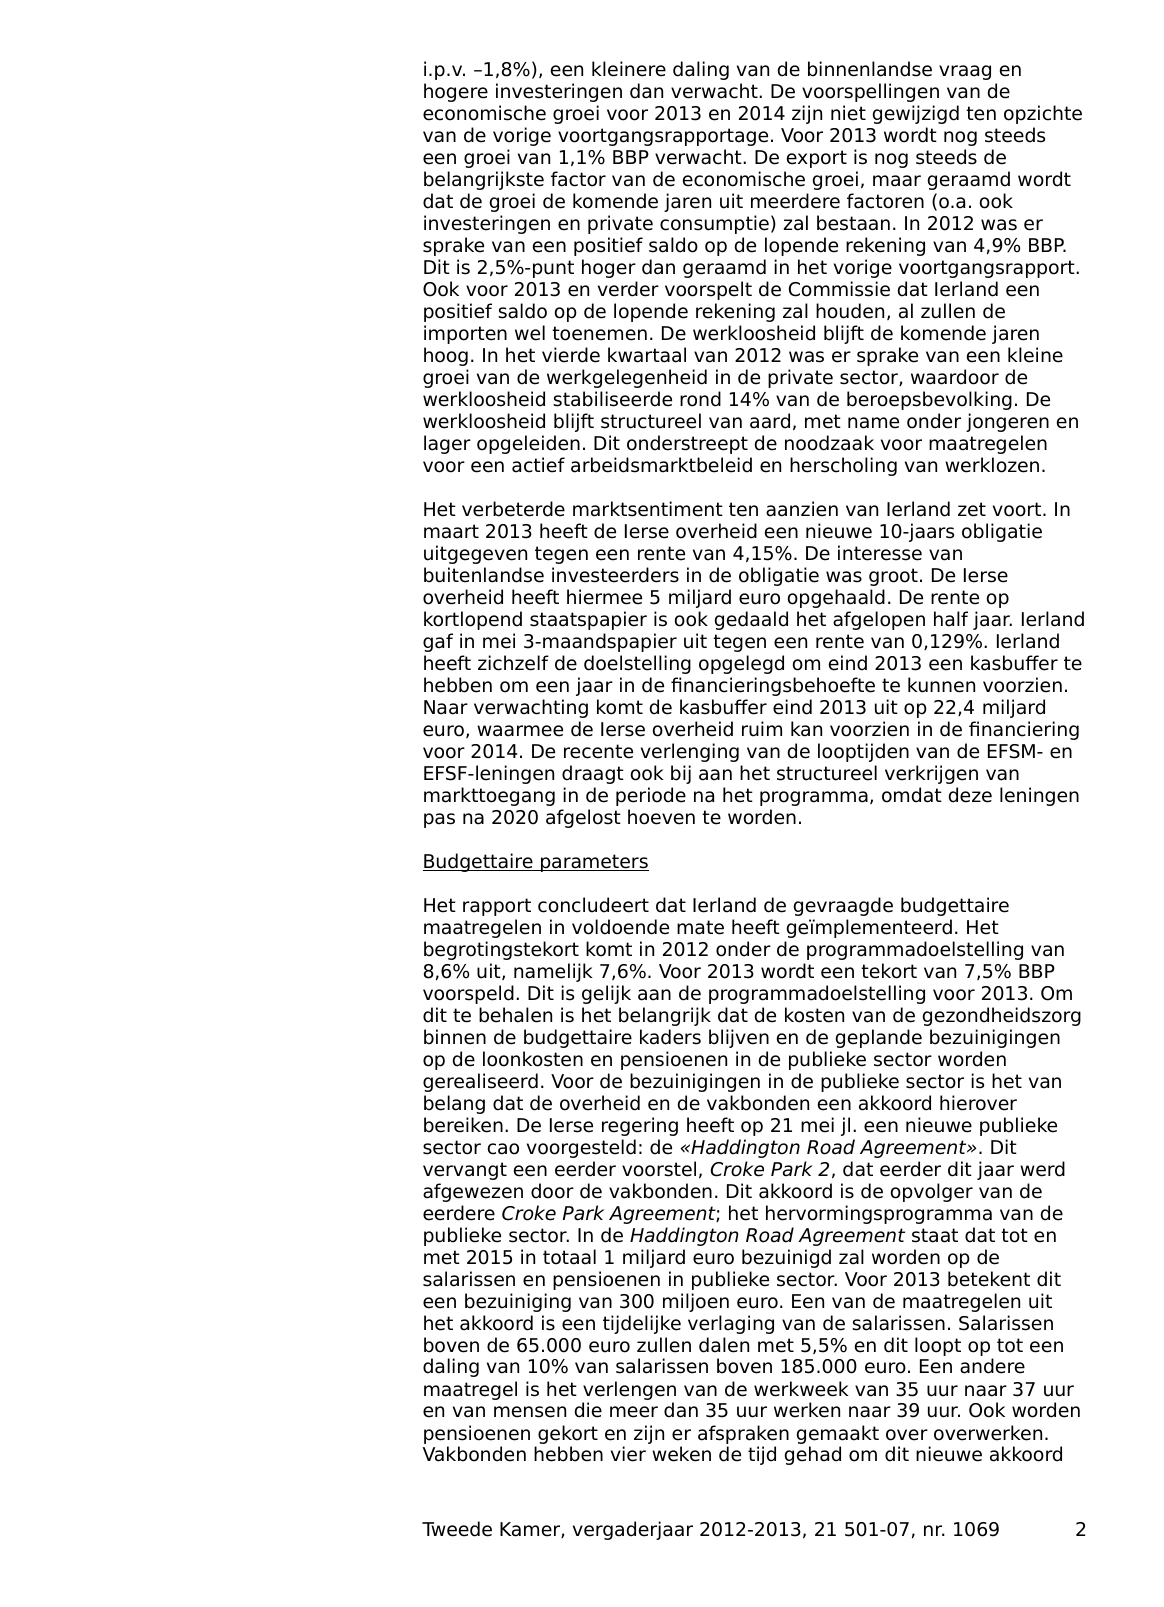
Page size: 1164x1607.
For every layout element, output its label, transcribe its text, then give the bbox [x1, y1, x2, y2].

text Het rapport concludeert dat Ierland de gevraagde budgettaire maatregelen in voldoende mate heeft geïmplementeerd. Het begrotingstekort komt in 2012 onder de programmadoelstelling van 8,6% uit, namelijk 7,6%. Voor 2013 wordt een tekort van 7,5% BBP voorspeld. Dit is gelijk aan de programmadoelstelling voor 2013. Om dit te behalen is het belangrijk dat de kosten van de gezondheidszorg binnen de budgettaire kaders blijven en de geplande bezuinigingen op de loonkosten en pensioenen in de publieke sector worden gerealiseerd. Voor de bezuinigingen in de publieke sector is het van belang dat de overheid en de vakbonden een akkoord hierover bereiken. De Ierse regering heeft op 21 mei jl. een nieuwe publieke sector cao voorgesteld: de «Haddington Road Agreement». Dit vervangt een eerder voorstel, Croke Park 2, dat eerder dit jaar werd afgewezen door de vakbonden. Dit akkoord is de opvolger van de eerdere Croke Park Agreement; het hervormingsprogramma van de publieke sector. In de Haddington Road Agreement staat dat tot en met 2015 in totaal 1 miljard euro bezuinigd zal worden op de salarissen en pensioenen in publieke sector. Voor 2013 betekent dit een bezuiniging van 300 miljoen euro. Een van de maatregelen uit het akkoord is een tijdelijke verlaging van de salarissen. Salarissen boven de 65.000 euro zullen dalen met 5,5% en dit loopt op tot een daling van 10% van salarissen boven 185.000 euro. Een andere maatregel is het verlengen van de werkweek van 35 uur naar 37 uur en van mensen die meer dan 35 uur werken naar 39 uur. Ook worden pensioenen gekort en zijn er afspraken gemaakt over overwerken. Vakbonden hebben vier weken de tijd gehad om dit nieuwe akkoord [422, 895, 1087, 1466]
text i.p.v. –1,8%), een kleinere daling van de binnenlandse vraag en hogere investeringen dan verwacht. De voorspellingen van de economische groei voor 2013 en 2014 zijn niet gewijzigd ten opzichte van de vorige voortgangsrapportage. Voor 2013 wordt nog steeds een groei van 1,1% BBP verwacht. De export is nog steeds de belangrijkste factor van de economische groei, maar geraamd wordt dat de groei de komende jaren uit meerdere factoren (o.a. ook investeringen en private consumptie) zal bestaan. In 2012 was er sprake van een positief saldo op de lopende rekening van 4,9% BBP. Dit is 2,5%-punt hoger dan geraamd in het vorige voortgangsrapport. Ook voor 2013 en verder voorspelt de Commissie dat Ierland een positief saldo op de lopende rekening zal houden, al zullen de importen wel toenemen. De werkloosheid blijft de komende jaren hoog. In het vierde kwartaal van 2012 was er sprake van een kleine groei van de werkgelegenheid in de private sector, waardoor de werkloosheid stabiliseerde rond 14% van de beroepsbevolking. De werkloosheid blijft structureel van aard, met name onder jongeren en lager opgeleiden. Dit onderstreept de noodzaak voor maatregelen voor een actief arbeidsmarktbeleid en herscholing van werklozen. [422, 59, 1087, 477]
subtitle Budgettaire parameters [422, 851, 1087, 873]
text Het verbeterde marktsentiment ten aanzien van Ierland zet voort. In maart 2013 heeft de Ierse overheid een nieuwe 10-jaars obligatie uitgegeven tegen een rente van 4,15%. De interesse van buitenlandse investeerders in de obligatie was groot. De Ierse overheid heeft hiermee 5 miljard euro opgehaald. De rente op kortlopend staatspapier is ook gedaald het afgelopen half jaar. Ierland gaf in mei 3-maandspapier uit tegen een rente van 0,129%. Ierland heeft zichzelf de doelstelling opgelegd om eind 2013 een kasbuffer te hebben om een jaar in de financieringsbehoefte te kunnen voorzien. Naar verwachting komt de kasbuffer eind 2013 uit op 22,4 miljard euro, waarmee de Ierse overheid ruim kan voorzien in de financiering voor 2014. De recente verlenging van de looptijden van de EFSM- en EFSF-leningen draagt ook bij aan het structureel verkrijgen van markttoegang in de periode na het programma, omdat deze leningen pas na 2020 afgelost hoeven te worden. [422, 499, 1087, 828]
